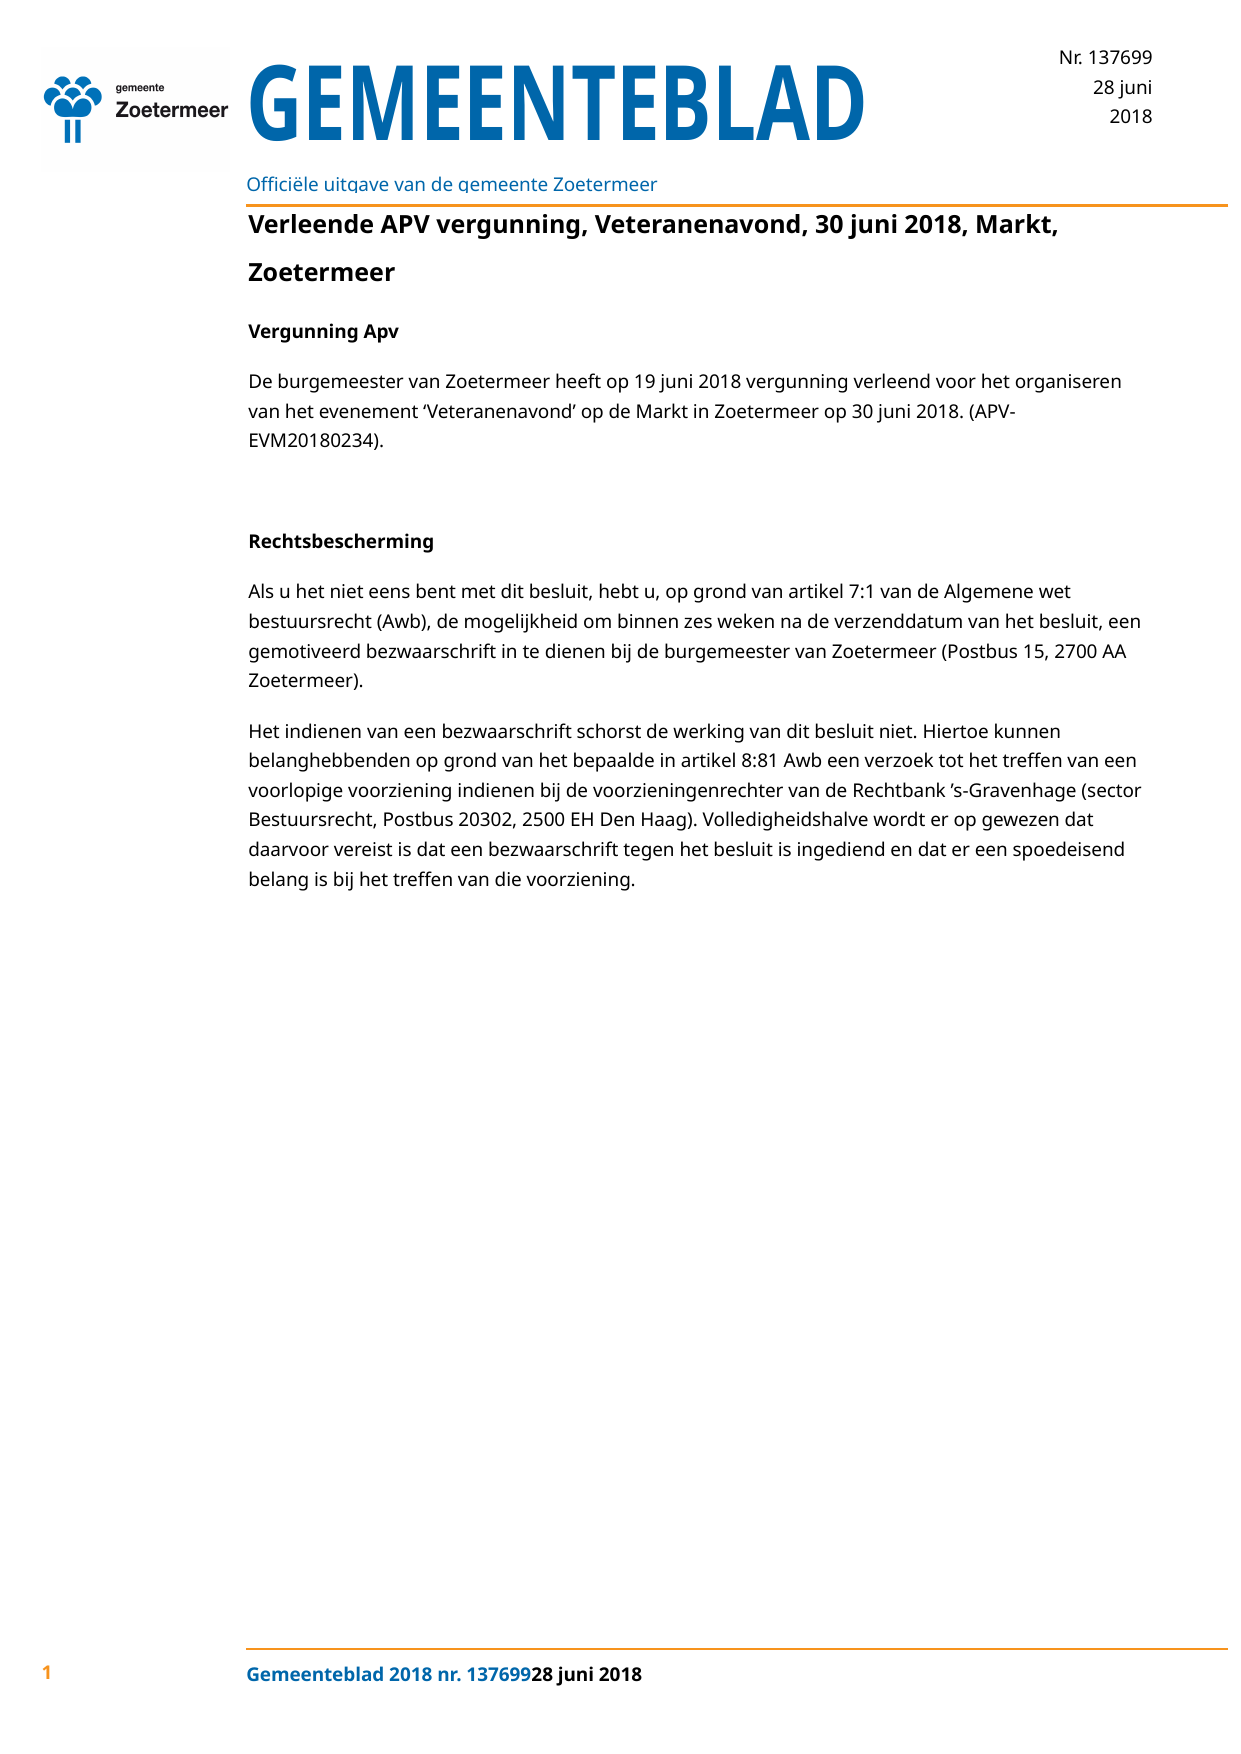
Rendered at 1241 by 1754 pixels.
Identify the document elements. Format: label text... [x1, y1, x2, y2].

text Het indienen van een bezwaarschrift schorst de werking van dit besluit niet. Hiertoe kunnen belanghebbenden op grond van het bepaalde in artikel 8:81 Awb een verzoek tot het treffen van een voorlopige voorziening indienen bij de voorzieningenrechter van de Rechtbank ’s-Gravenhage (sector Bestuursrecht, Postbus 20302, 2500 EH Den Haag). Volledigheidshalve wordt er op gewezen dat daarvoor vereist is dat een bezwaarschrift tegen het besluit is ingediend en dat er een spoedeisend belang is bij het treffen van die voorziening. [248, 718, 1152, 892]
text Vergunning Apv [248, 318, 1152, 344]
picture [41, 47, 231, 172]
text De burgemeester van Zoetermeer heeft op 19 juni 2018 vergunning verleend voor het organiseren van het evenement ‘Veteranenavond’ op de Markt in Zoetermeer op 30 juni 2018. (APV-EVM20180234). [248, 368, 1152, 453]
text Als u het niet eens bent met dit besluit, hebt u, op grond van artikel 7:1 van de Algemene wet bestuursrecht (Awb), de mogelijkheid om binnen zes weken na de verzenddatum van het besluit, een gemotiveerd bezwaarschrift in te dienen bij de burgemeester van Zoetermeer (Postbus 15, 2700 AA Zoetermeer). [248, 579, 1152, 693]
text Rechtsbescherming [248, 528, 1152, 554]
text Verleende APV vergunning, Veteranenavond, 30 juni 2018, Markt, Zoetermeer [248, 207, 1152, 288]
